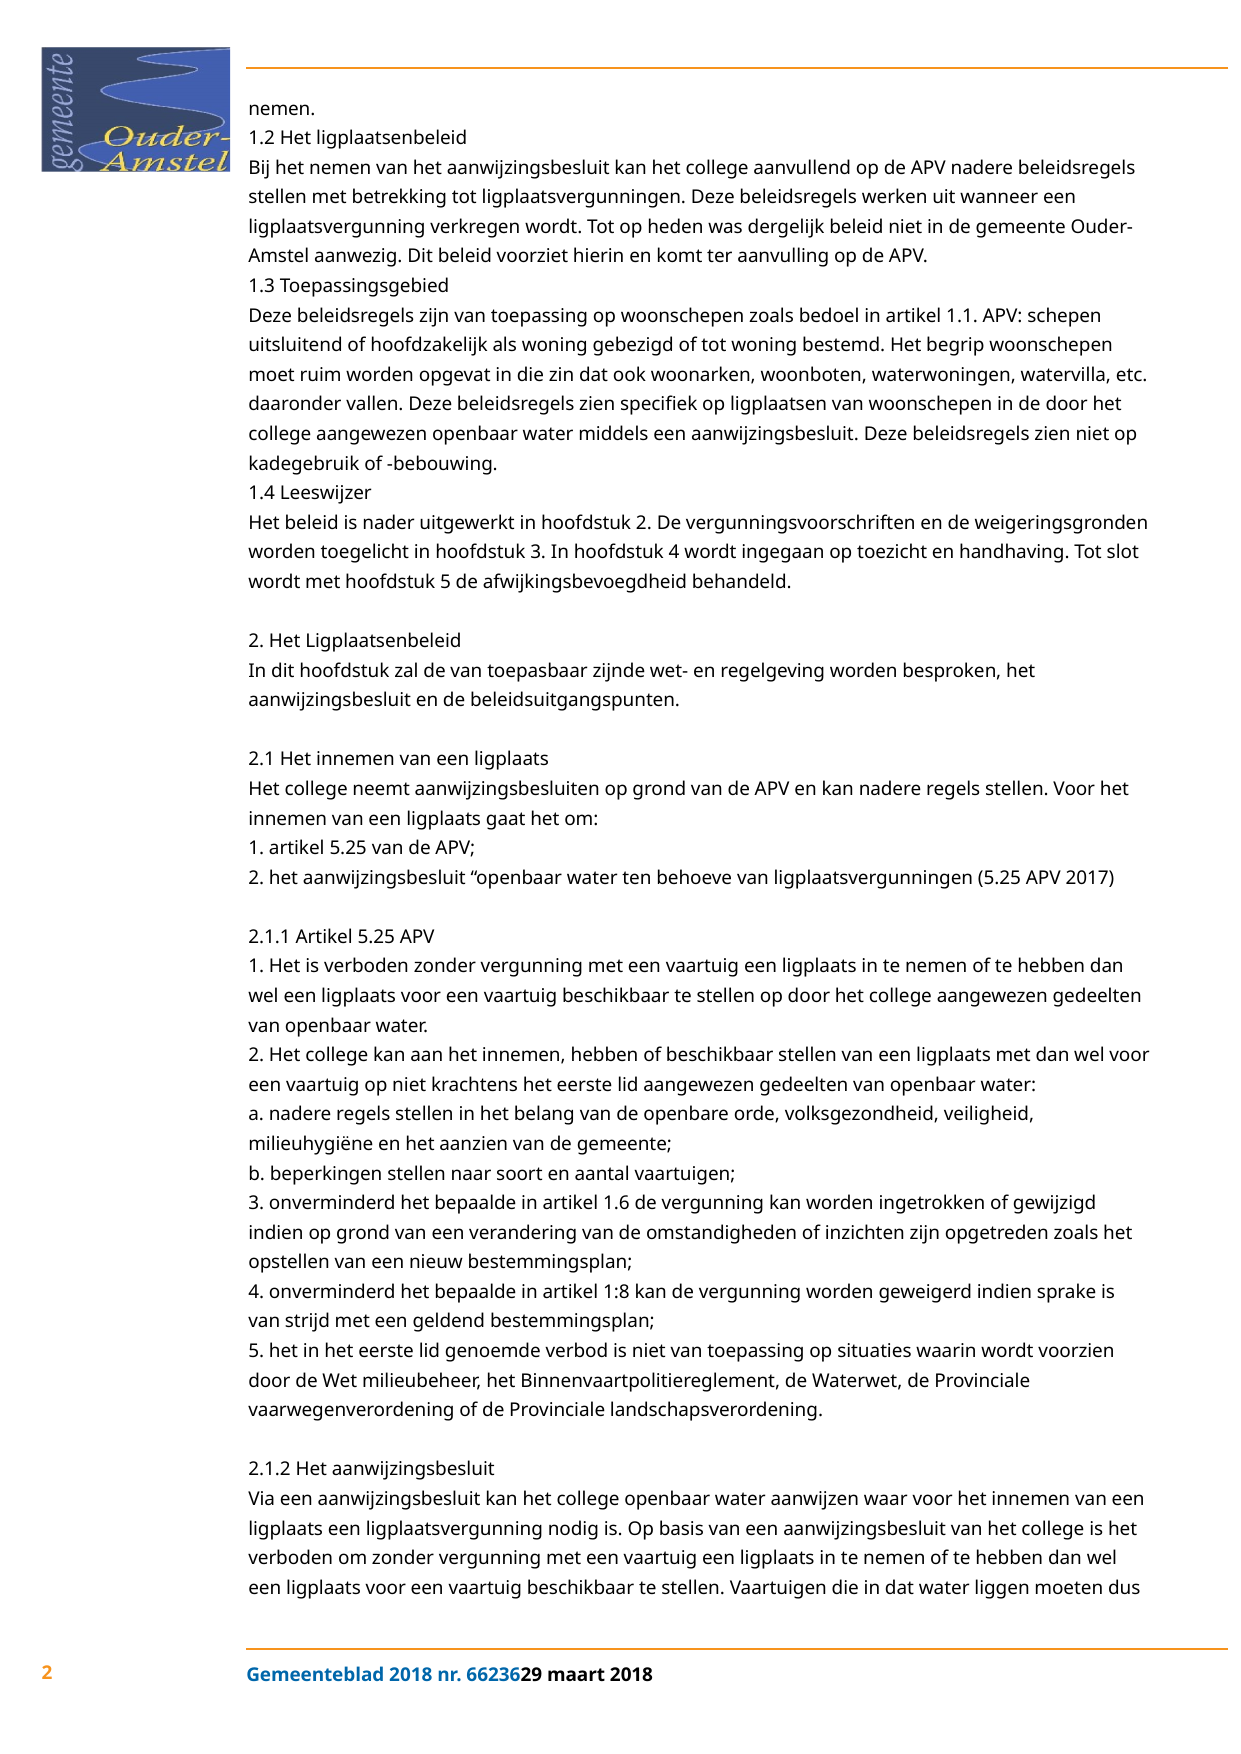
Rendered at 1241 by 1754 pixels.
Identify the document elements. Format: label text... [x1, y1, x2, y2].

text 1. Het is verboden zonder vergunning met een vaartuig een ligplaats in te nemen of te hebben dan wel een ligplaats voor een vaartuig beschikbaar te stellen op door het college aangewezen gedeelten van openbaar water. [248, 953, 1152, 1038]
text 2. Het college kan aan het innemen, hebben of beschikbaar stellen van een ligplaats met dan wel voor een vaartuig op niet krachtens het eerste lid aangewezen gedeelten van openbaar water: [248, 1041, 1152, 1097]
text 1.2 Het ligplaatsenbeleid [248, 124, 1152, 150]
text Het college neemt aanwijzingsbesluiten op grond van de APV en kan nadere regels stellen. Voor het innemen van een ligplaats gaat het om: [248, 775, 1152, 831]
text 2.1.1 Artikel 5.25 APV [248, 923, 1152, 949]
text Via een aanwijzingsbesluit kan het college openbaar water aanwijzen waar voor het innemen van een ligplaats een ligplaatsvergunning nodig is. Op basis van een aanwijzingsbesluit van het college is het verboden om zonder vergunning met een vaartuig een ligplaats in te nemen of te hebben dan wel een ligplaats voor een vaartuig beschikbaar te stellen. Vaartuigen die in dat water liggen moeten dus [248, 1485, 1152, 1600]
text 2.1.2 Het aanwijzingsbesluit [248, 1456, 1152, 1481]
text 2.1 Het innemen van een ligplaats [248, 746, 1152, 771]
text 4. onverminderd het bepaalde in artikel 1:8 kan de vergunning worden geweigerd indien sprake is van strijd met een geldend bestemmingsplan; [248, 1278, 1152, 1333]
text Het beleid is nader uitgewerkt in hoofdstuk 2. De vergunningsvoorschriften en de weigeringsgronden worden toegelicht in hoofdstuk 3. In hoofdstuk 4 wordt ingegaan op toezicht en handhaving. Tot slot wordt met hoofdstuk 5 de afwijkingsbevoegdheid behandeld. [248, 509, 1152, 594]
text a. nadere regels stellen in het belang van de openbare orde, volksgezondheid, veiligheid, milieuhygiëne en het aanzien van de gemeente; [248, 1101, 1152, 1156]
text 1.4 Leeswijzer [248, 479, 1152, 505]
text 3. onverminderd het bepaalde in artikel 1.6 de vergunning kan worden ingetrokken of gewijzigd indien op grond van een verandering van de omstandigheden of inzichten zijn opgetreden zoals het opstellen van een nieuw bestemmingsplan; [248, 1189, 1152, 1274]
text 2. het aanwijzingsbesluit “openbaar water ten behoeve van ligplaatsvergunningen (5.25 APV 2017) [248, 864, 1152, 890]
text Bij het nemen van het aanwijzingsbesluit kan het college aanvullend op de APV nadere beleidsregels stellen met betrekking tot ligplaatsvergunningen. Deze beleidsregels werken uit wanneer een ligplaatsvergunning verkregen wordt. Tot op heden was dergelijk beleid niet in de gemeente Ouder-Amstel aanwezig. Dit beleid voorziet hierin en komt ter aanvulling op de APV. [248, 154, 1152, 268]
text b. beperkingen stellen naar soort en aantal vaartuigen; [248, 1160, 1152, 1186]
text In dit hoofdstuk zal de van toepasbaar zijnde wet- en regelgeving worden besproken, het aanwijzingsbesluit en de beleidsuitgangspunten. [248, 657, 1152, 712]
picture [41, 47, 231, 172]
text 1.3 Toepassingsgebied [248, 272, 1152, 298]
text 5. het in het eerste lid genoemde verbod is niet van toepassing op situaties waarin wordt voorzien door de Wet milieubeheer, het Binnenvaartpolitiereglement, de Waterwet, de Provinciale vaarwegenverordening of de Provinciale landschapsverordening. [248, 1337, 1152, 1422]
text 1. artikel 5.25 van de APV; [248, 834, 1152, 860]
text 2. Het Ligplaatsenbeleid [248, 627, 1152, 653]
text nemen. [248, 95, 1152, 121]
text Deze beleidsregels zijn van toepassing op woonschepen zoals bedoel in artikel 1.1. APV: schepen uitsluitend of hoofdzakelijk als woning gebezigd of tot woning bestemd. Het begrip woonschepen moet ruim worden opgevat in die zin dat ook woonarken, woonboten, waterwoningen, watervilla, etc. daaronder vallen. Deze beleidsregels zien specifiek op ligplaatsen van woonschepen in de door het college aangewezen openbaar water middels een aanwijzingsbesluit. Deze beleidsregels zien niet op kadegebruik of -bebouwing. [248, 302, 1152, 476]
